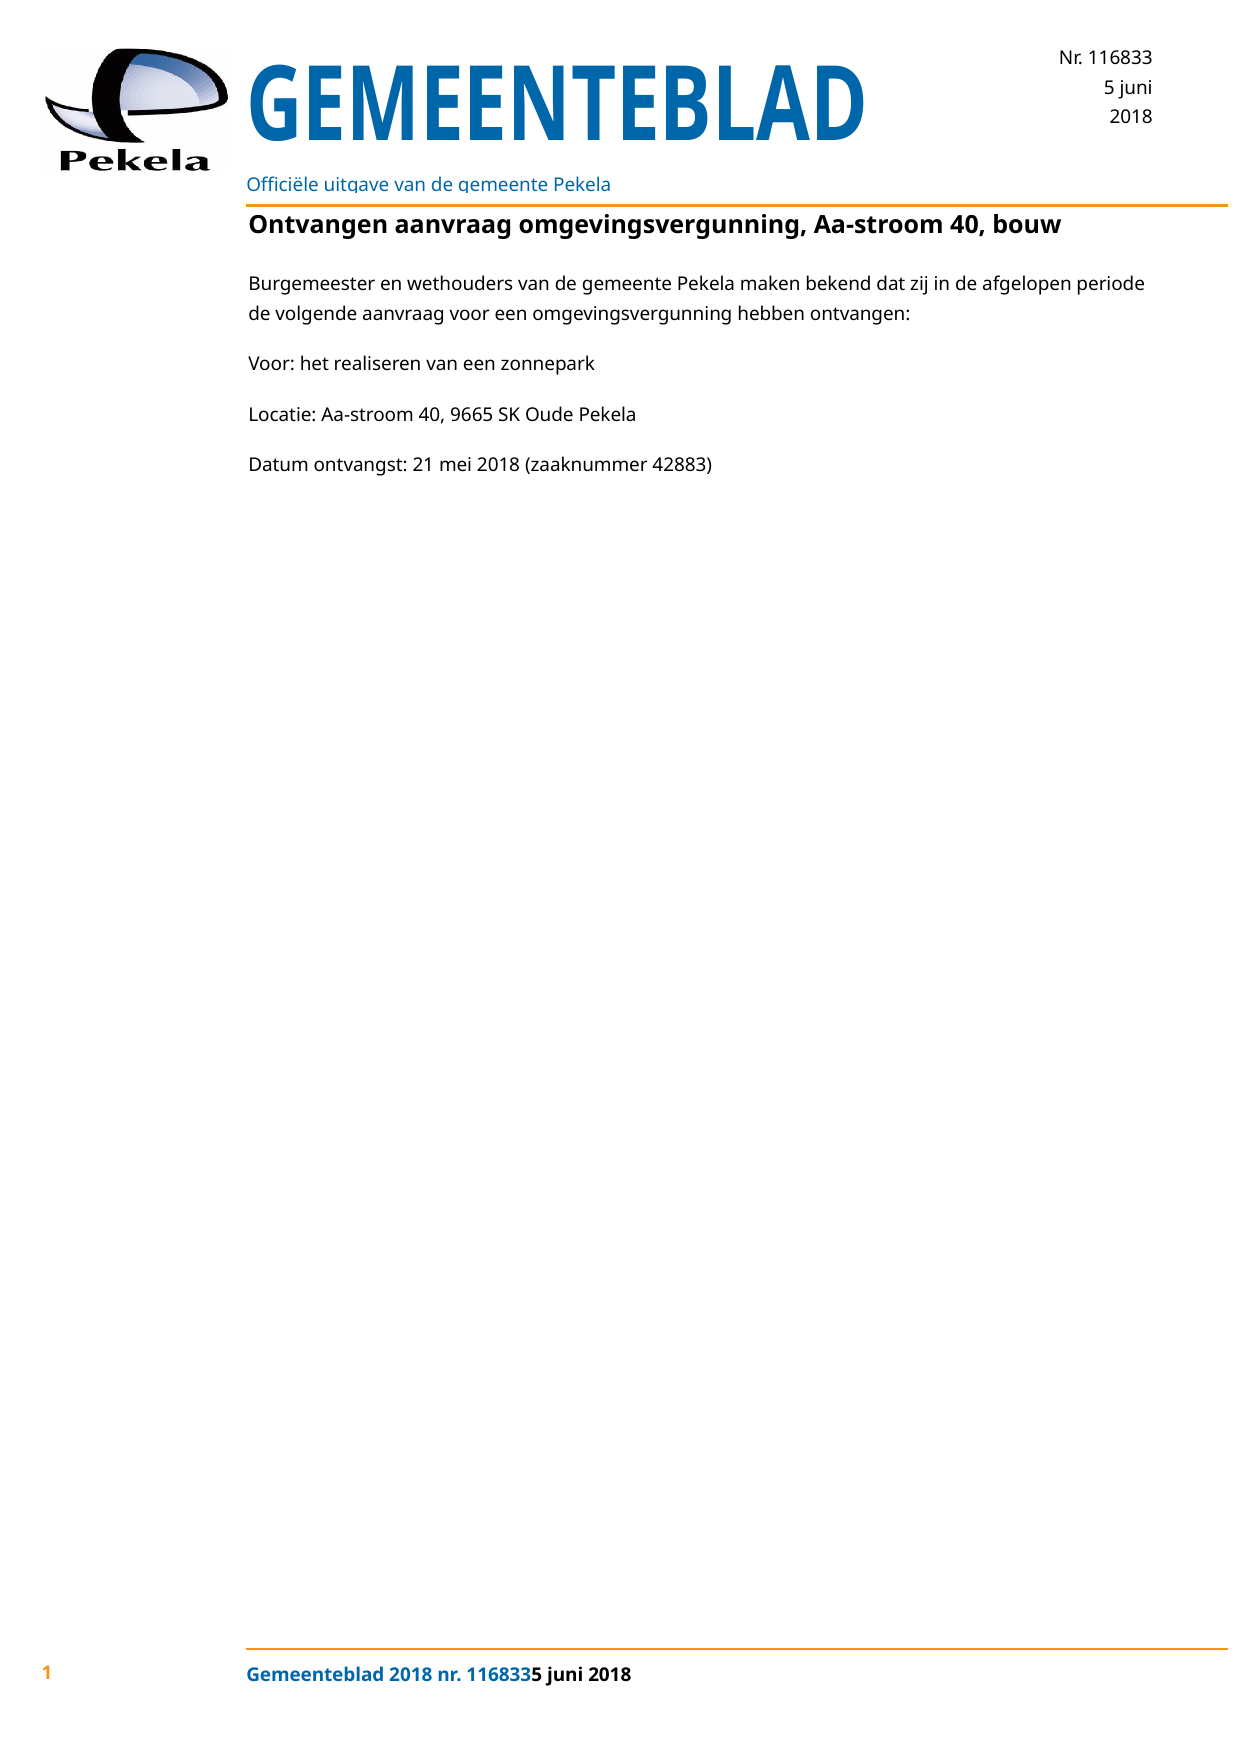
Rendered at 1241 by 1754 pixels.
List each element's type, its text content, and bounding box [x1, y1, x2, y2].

text Locatie: Aa-stroom 40, 9665 SK Oude Pekela [248, 401, 1152, 426]
text Burgemeester en wethouders van de gemeente Pekela maken bekend dat zij in de afgelopen periode de volgende aanvraag voor een omgevingsvergunning hebben ontvangen: [248, 270, 1152, 326]
text Datum ontvangst: 21 mei 2018 (zaaknummer 42883) [248, 451, 1152, 477]
text Voor: het realiseren van een zonnepark [248, 350, 1152, 376]
text Ontvangen aanvraag omgevingsvergunning, Aa-stroom 40, bouw [248, 207, 1152, 241]
picture [41, 47, 231, 172]
